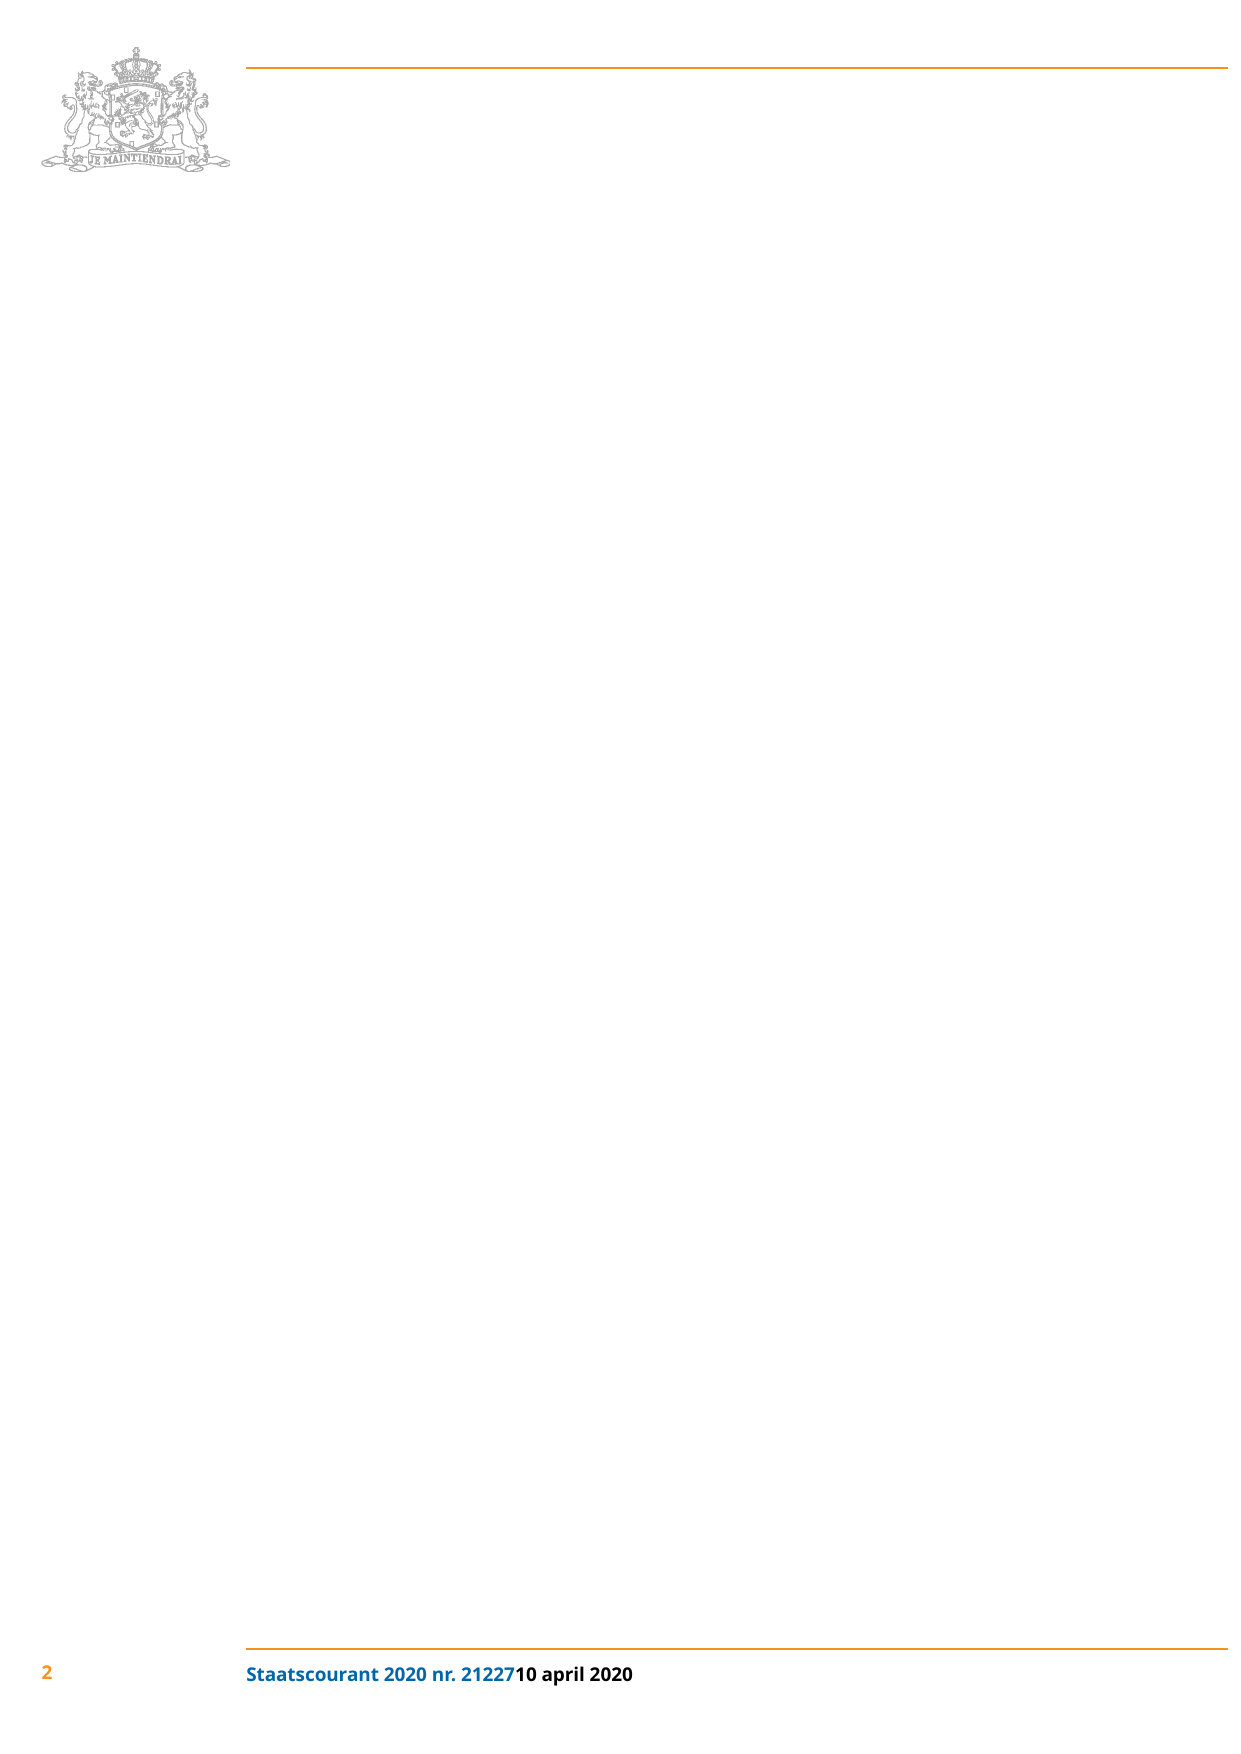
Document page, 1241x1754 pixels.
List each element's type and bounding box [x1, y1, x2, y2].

picture [41, 47, 231, 172]
